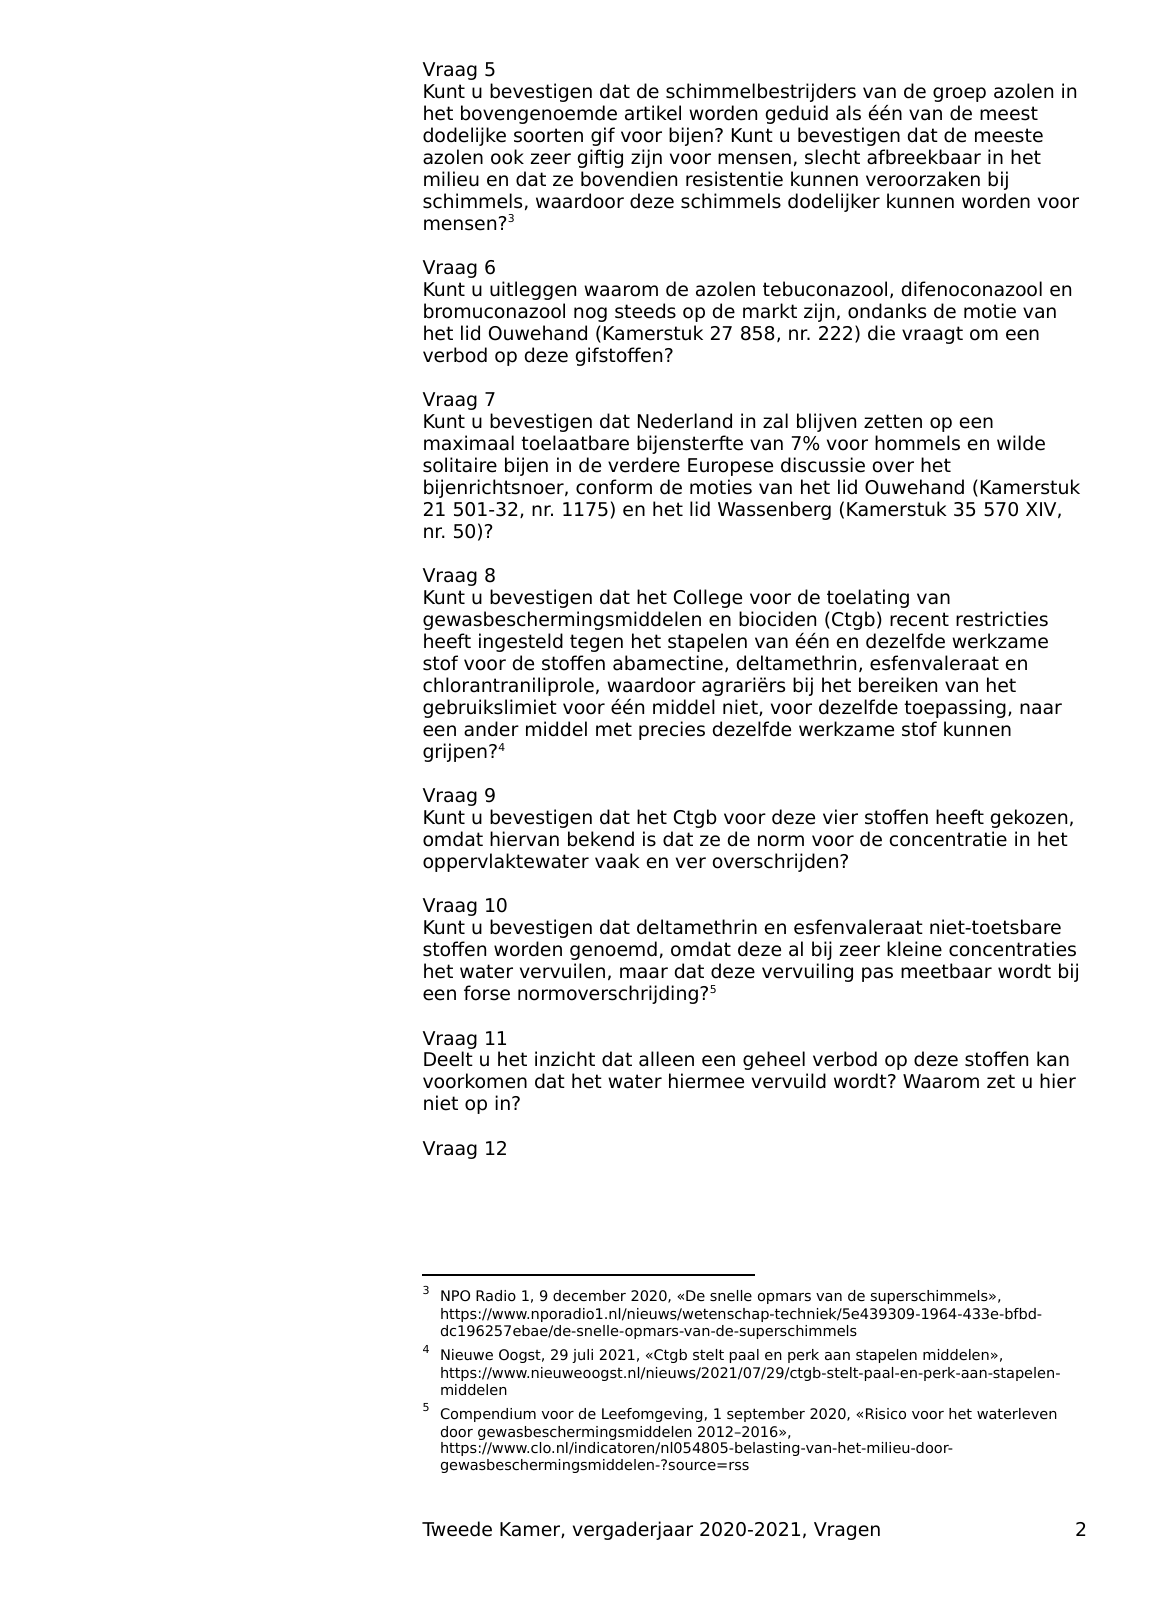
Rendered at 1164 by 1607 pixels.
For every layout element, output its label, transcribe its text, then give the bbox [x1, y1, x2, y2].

text Compendium voor de Leefomgeving, 1 september 2020, «Risico voor het waterleven door gewasbeschermingsmiddelen 2012–2016», https://www.clo.nl/indicatoren/nl054805-belasting-van-het-milieu-door-gewasbeschermingsmiddelen-?source=rss [422, 1402, 1087, 1474]
text Kunt u bevestigen dat het College voor de toelating van gewasbeschermingsmiddelen en biociden (Ctgb) recent restricties heeft ingesteld tegen het stapelen van één en dezelfde werkzame stof voor de stoffen abamectine, deltamethrin, esfenvaleraat en chlorantraniliprole, waardoor agrariërs bij het bereiken van het gebruikslimiet voor één middel niet, voor dezelfde toepassing, naar een ander middel met precies dezelfde werkzame stof kunnen grijpen? [422, 587, 1087, 763]
text Vraag 7 [422, 389, 1087, 411]
text Kunt u bevestigen dat de schimmelbestrijders van de groep azolen in het bovengenoemde artikel worden geduid als één van de meest dodelijke soorten gif voor bijen? Kunt u bevestigen dat de meeste azolen ook zeer giftig zijn voor mensen, slecht afbreekbaar in het milieu en dat ze bovendien resistentie kunnen veroorzaken bij schimmels, waardoor deze schimmels dodelijker kunnen worden voor mensen? [422, 81, 1087, 235]
text Nieuwe Oogst, 29 juli 2021, «Ctgb stelt paal en perk aan stapelen middelen», https://www.nieuweoogst.nl/nieuws/2021/07/29/ctgb-stelt-paal-en-perk-aan-stapelen-middelen [422, 1343, 1087, 1399]
text Kunt u bevestigen dat deltamethrin en esfenvaleraat niet-toetsbare stoffen worden genoemd, omdat deze al bij zeer kleine concentraties het water vervuilen, maar dat deze vervuiling pas meetbaar wordt bij een forse normoverschrijding? [422, 917, 1087, 1005]
text Vraag 10 [422, 895, 1087, 917]
text Vraag 12 [422, 1137, 1087, 1159]
text Vraag 5 [422, 59, 1087, 81]
text Kunt u bevestigen dat Nederland in zal blijven zetten op een maximaal toelaatbare bijensterfte van 7% voor hommels en wilde solitaire bijen in de verdere Europese discussie over het bijenrichtsnoer, conform de moties van het lid Ouwehand (Kamerstuk 21 501-32, nr. 1175) en het lid Wassenberg (Kamerstuk 35 570 XIV, nr. 50)? [422, 411, 1087, 543]
text Vraag 9 [422, 785, 1087, 807]
text NPO Radio 1, 9 december 2020, «De snelle opmars van de superschimmels», https://www.nporadio1.nl/nieuws/wetenschap-techniek/5e439309-1964-433e-bfbd-dc196257ebae/de-snelle-opmars-van-de-superschimmels [422, 1284, 1087, 1340]
text Vraag 6 [422, 257, 1087, 279]
text Vraag 8 [422, 565, 1087, 587]
text Deelt u het inzicht dat alleen een geheel verbod op deze stoffen kan voorkomen dat het water hiermee vervuild wordt? Waarom zet u hier niet op in? [422, 1049, 1087, 1115]
text Vraag 11 [422, 1027, 1087, 1049]
text Kunt u bevestigen dat het Ctgb voor deze vier stoffen heeft gekozen, omdat hiervan bekend is dat ze de norm voor de concentratie in het oppervlaktewater vaak en ver overschrijden? [422, 807, 1087, 873]
text Kunt u uitleggen waarom de azolen tebuconazool, difenoconazool en bromuconazool nog steeds op de markt zijn, ondanks de motie van het lid Ouwehand (Kamerstuk 27 858, nr. 222) die vraagt om een verbod op deze gifstoffen? [422, 279, 1087, 367]
